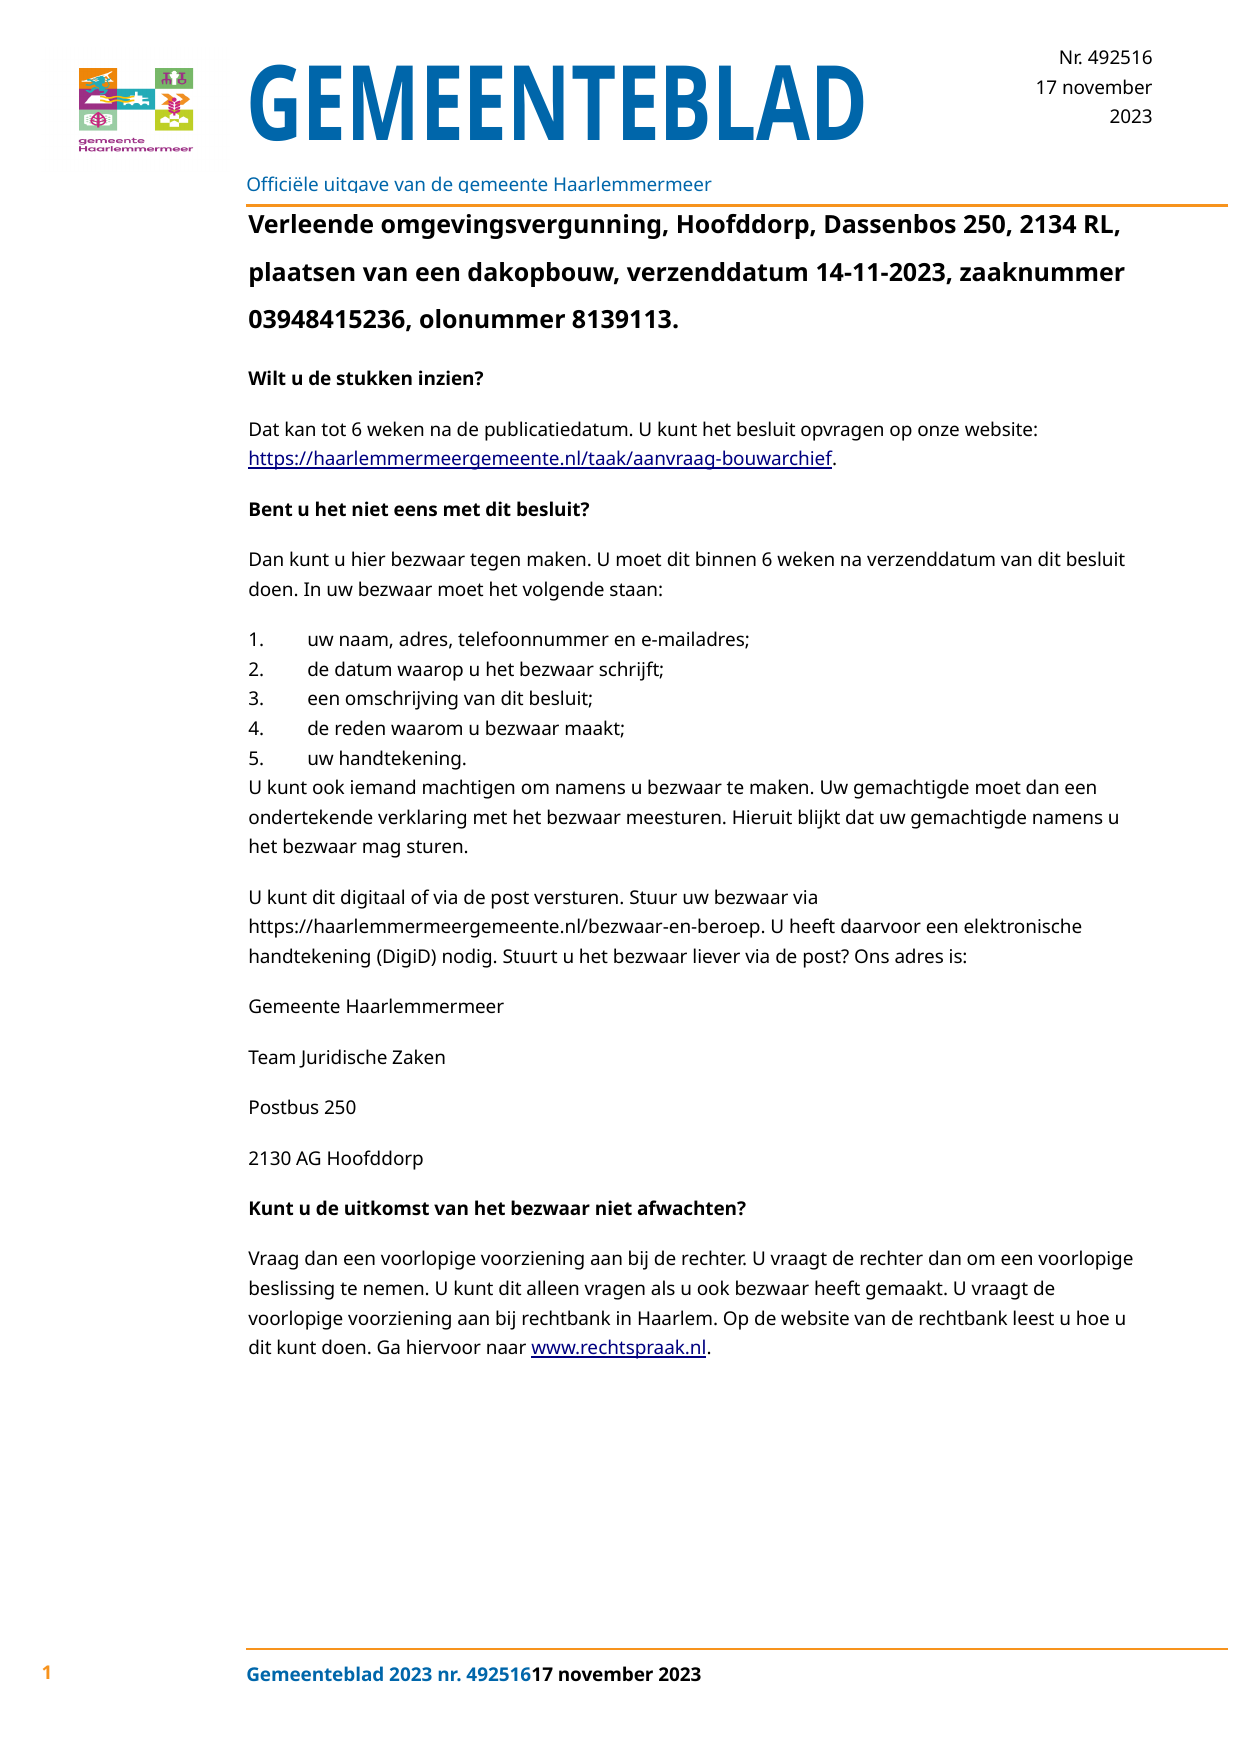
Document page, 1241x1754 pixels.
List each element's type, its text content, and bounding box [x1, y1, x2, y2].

text U kunt ook iemand machtigen om namens u bezwaar te maken. Uw gemachtigde moet dan een ondertekende verklaring met het bezwaar meesturen. Hieruit blijkt dat uw gemachtigde namens u het bezwaar mag sturen. [248, 774, 1152, 859]
text 2130 AG Hoofddorp [248, 1145, 1152, 1170]
picture [41, 47, 231, 172]
list uw naam, adres, telefoonnummer en e-mailadres; [248, 626, 1152, 652]
list de datum waarop u het bezwaar schrijft; [248, 656, 1152, 682]
text Kunt u de uitkomst van het bezwaar niet afwachten? [248, 1195, 1152, 1221]
text Vraag dan een voorlopige voorziening aan bij de rechter. U vraagt de rechter dan om een voorlopige beslissing te nemen. U kunt dit alleen vragen als u ook bezwaar heeft gemaakt. U vraagt de voorlopige voorziening aan bij rechtbank in Haarlem. Op de website van de rechtbank leest u hoe u dit kunt doen. Ga hiervoor naar www.rechtspraak.nl. [248, 1246, 1152, 1360]
text Dan kunt u hier bezwaar tegen maken. U moet dit binnen 6 weken na verzenddatum van dit besluit doen. In uw bezwaar moet het volgende staan: [248, 546, 1152, 602]
text Bent u het niet eens met dit besluit? [248, 496, 1152, 522]
text Verleende omgevingsvergunning, Hoofddorp, Dassenbos 250, 2134 RL, plaatsen van een dakopbouw, verzenddatum 14-11-2023, zaaknummer 03948415236, olonummer 8139113. [248, 207, 1152, 336]
text Wilt u de stukken inzien? [248, 366, 1152, 391]
list een omschrijving van dit besluit; [248, 686, 1152, 711]
list de reden waarom u bezwaar maakt; [248, 715, 1152, 741]
text Postbus 250 [248, 1094, 1152, 1120]
text Gemeente Haarlemmermeer [248, 993, 1152, 1019]
text Dat kan tot 6 weken na de publicatiedatum. U kunt het besluit opvragen op onze website: https://haarlemmermeergemeente.nl/taak/aanvraag-bouwarchief. [248, 416, 1152, 471]
text Team Juridische Zaken [248, 1044, 1152, 1069]
list uw handtekening. [248, 745, 1152, 770]
text U kunt dit digitaal of via de post versturen. Stuur uw bezwaar via https://haarlemmermeergemeente.nl/bezwaar-en-beroep. U heeft daarvoor een elektronische handtekening (DigiD) nodig. Stuurt u het bezwaar liever via de post? Ons adres is: [248, 884, 1152, 969]
